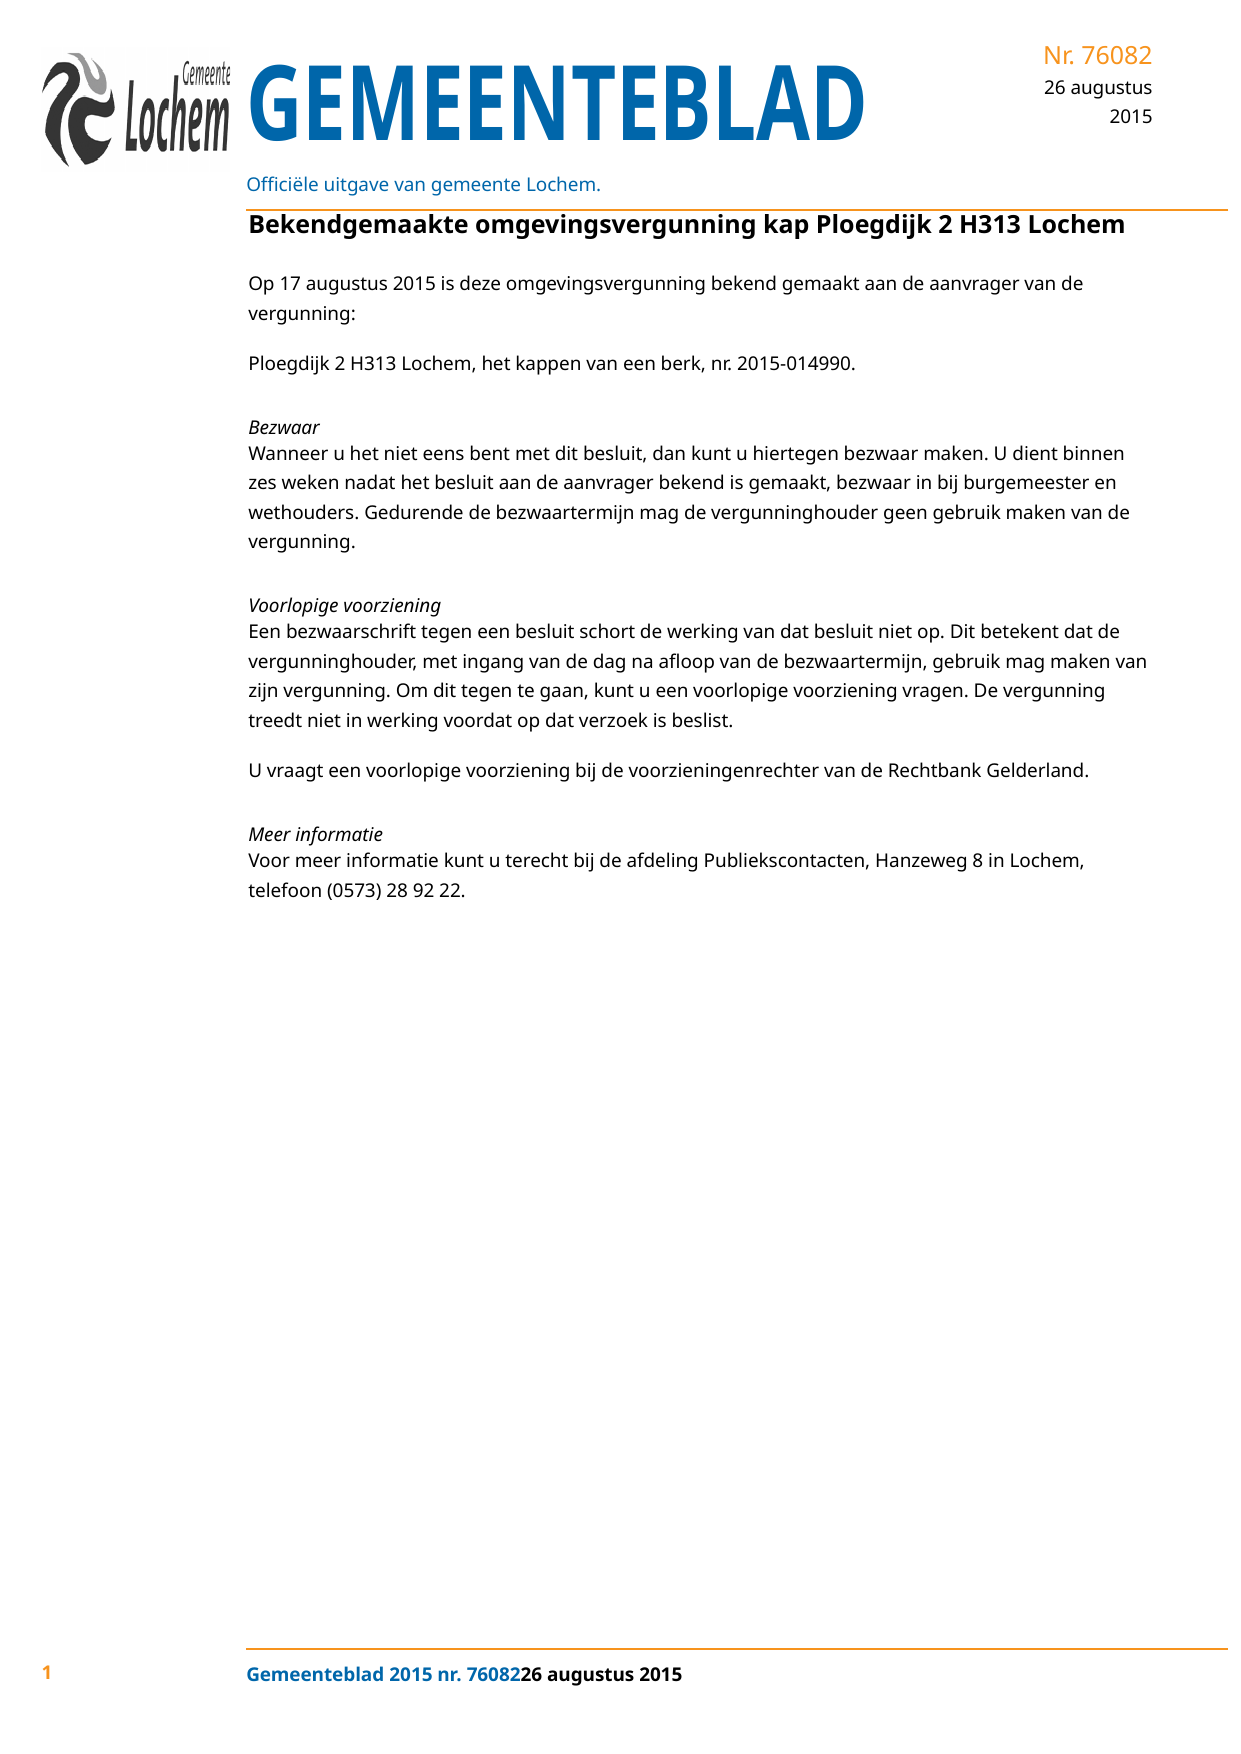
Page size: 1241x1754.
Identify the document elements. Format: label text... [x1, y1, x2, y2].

text Bekendgemaakte omgevingsvergunning kap Ploegdijk 2 H313 Lochem [248, 211, 1152, 241]
text Op 17 augustus 2015 is deze omgevingsvergunning bekend gemaakt aan de aanvrager van de vergunning: [248, 270, 1152, 326]
text Een bezwaarschrift tegen een besluit schort de werking van dat besluit niet op. Dit betekent dat de vergunninghouder, met ingang van de dag na afloop van de bezwaartermijn, gebruik mag maken van zijn vergunning. Om dit tegen te gaan, kunt u een voorlopige voorziening vragen. De vergunning treedt niet in werking voordat op dat verzoek is beslist. [248, 618, 1152, 733]
text Voorlopige voorziening [248, 593, 1152, 618]
text U vraagt een voorlopige voorziening bij de voorzieningenrechter van de Rechtbank Gelderland. [248, 758, 1152, 783]
text Wanneer u het niet eens bent met dit besluit, dan kunt u hiertegen bezwaar maken. U dient binnen zes weken nadat het besluit aan de aanvrager bekend is gemaakt, bezwaar in bij burgemeester en wethouders. Gedurende de bezwaartermijn mag de vergunninghouder geen gebruik maken van de vergunning. [248, 440, 1152, 554]
picture [41, 47, 231, 172]
text Ploegdijk 2 H313 Lochem, het kappen van een berk, nr. 2015-014990. [248, 350, 1152, 376]
text Meer informatie [248, 822, 1152, 847]
text Bezwaar [248, 414, 1152, 440]
text Voor meer informatie kunt u terecht bij de afdeling Publiekscontacten, Hanzeweg 8 in Lochem, telefoon (0573) 28 92 22. [248, 847, 1152, 903]
